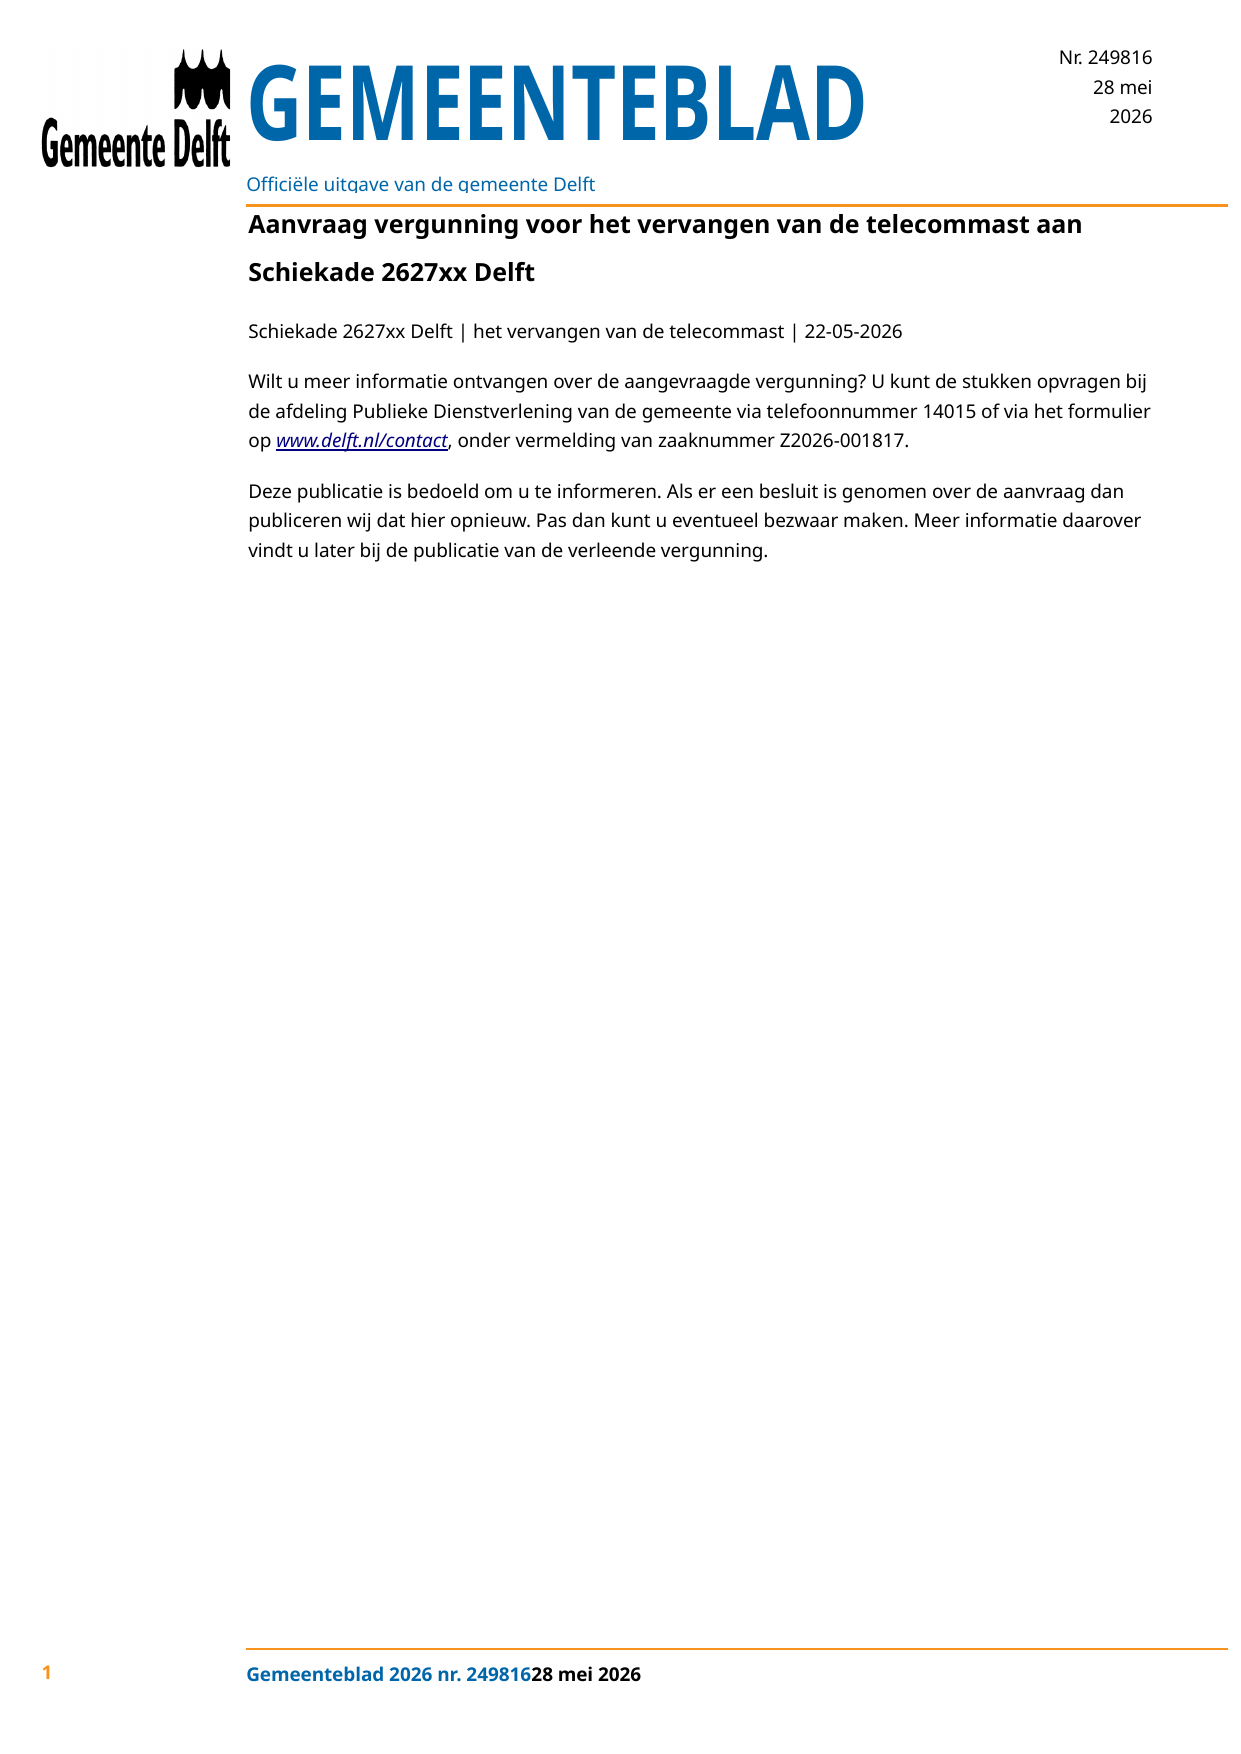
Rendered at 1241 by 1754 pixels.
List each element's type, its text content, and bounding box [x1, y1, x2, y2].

text Schiekade 2627xx Delft | het vervangen van de telecommast | 22-05-2026 [248, 318, 1152, 344]
picture [41, 47, 231, 172]
text Wilt u meer informatie ontvangen over de aangevraagde vergunning? U kunt de stukken opvragen bij de afdeling Publieke Dienstverlening van de gemeente via telefoonnummer 14015 of via het formulier op www.delft.nl/contact, onder vermelding van zaaknummer Z2026-001817. [248, 368, 1152, 453]
text Aanvraag vergunning voor het vervangen van de telecommast aan Schiekade 2627xx Delft [248, 207, 1152, 288]
text Deze publicatie is bedoeld om u te informeren. Als er een besluit is genomen over de aanvraag dan publiceren wij dat hier opnieuw. Pas dan kunt u eventueel bezwaar maken. Meer informatie daarover vindt u later bij de publicatie van de verleende vergunning. [248, 478, 1152, 563]
